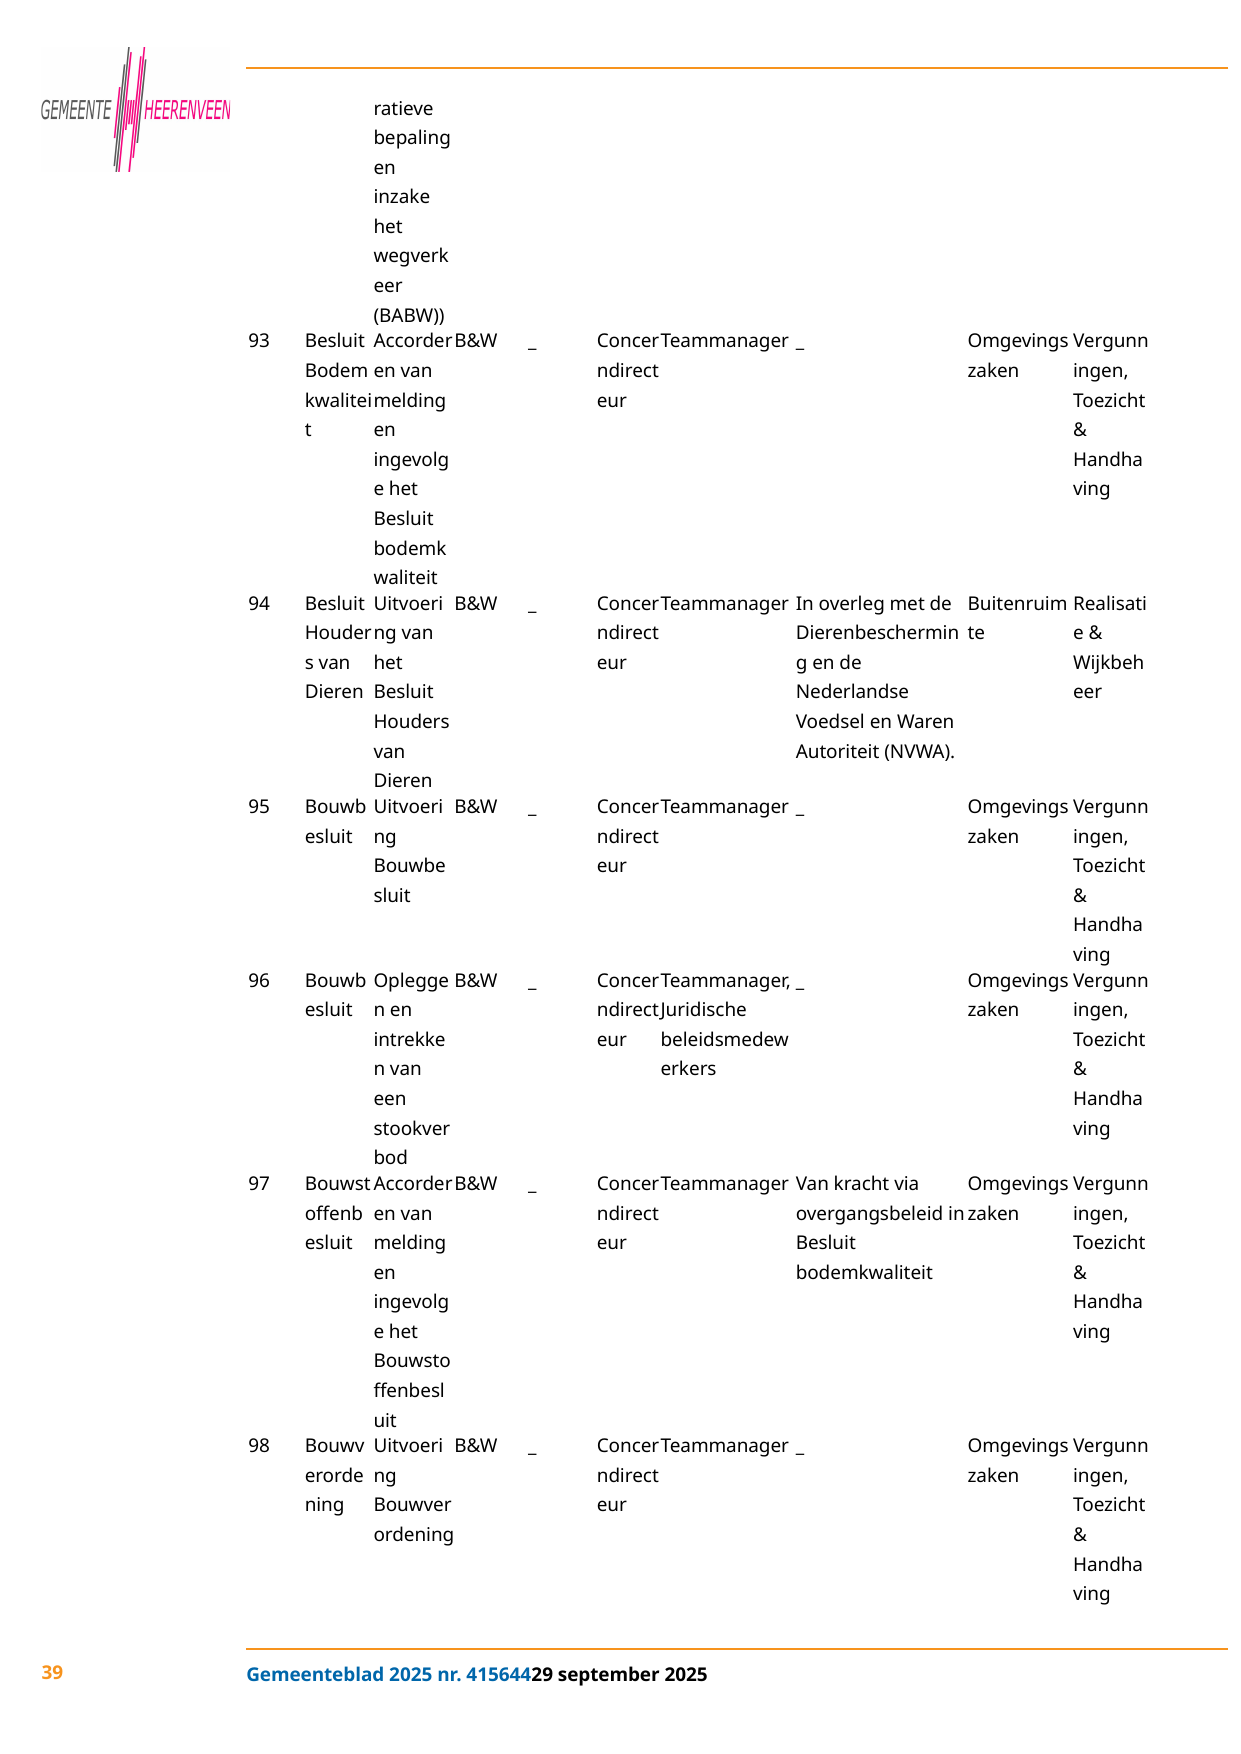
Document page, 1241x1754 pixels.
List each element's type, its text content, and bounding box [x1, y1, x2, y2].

table_cell _ [528, 328, 597, 590]
table_cell Besluit Houders van Dieren [305, 590, 373, 793]
table_cell ratieve bepalingen inzake het wegverkeer (BABW)) [373, 95, 454, 328]
table_cell _ [528, 590, 597, 793]
table_cell Uitvoering Bouwbesluit [373, 793, 454, 967]
table_cell Accorderen van meldingen ingevolge het Bouwstoffenbesluit [373, 1170, 454, 1432]
table_cell B&W [454, 328, 528, 590]
table_cell 97 [248, 1170, 304, 1432]
table_cell Vergunningen, Toezicht & Handhaving [1073, 1433, 1152, 1606]
table_cell Omgevingszaken [968, 793, 1073, 967]
table_cell Teammanager [660, 328, 796, 590]
table_cell Concerndirecteur [597, 967, 660, 1170]
table_cell Bouwbesluit [305, 793, 373, 967]
table_cell _ [796, 328, 967, 590]
table_cell [597, 95, 660, 328]
table_cell [305, 95, 373, 328]
table_cell Omgevingszaken [968, 1170, 1073, 1432]
table_cell Teammanager [660, 1433, 796, 1606]
table_cell Vergunningen, Toezicht & Handhaving [1073, 793, 1152, 967]
table_cell [1073, 95, 1152, 328]
table_cell Besluit Bodemkwaliteit [305, 328, 373, 590]
table_cell Bouwbesluit [305, 967, 373, 1170]
table_cell Omgevingszaken [968, 967, 1073, 1170]
table_cell [528, 95, 597, 328]
table_cell Uitvoering Bouwverordening [373, 1433, 454, 1606]
table_cell _ [528, 793, 597, 967]
table_cell In overleg met de Dierenbescherming en de Nederlandse Voedsel en Waren Autoriteit (NVWA). [796, 590, 967, 793]
table_cell B&W [454, 1170, 528, 1432]
table_cell [968, 95, 1073, 328]
table_cell _ [796, 967, 967, 1170]
table_cell B&W [454, 1433, 528, 1606]
table_cell 95 [248, 793, 304, 967]
table_cell B&W [454, 967, 528, 1170]
table_cell Accorderen van meldingen ingevolge het Besluit bodemkwaliteit [373, 328, 454, 590]
table_cell _ [796, 793, 967, 967]
table_cell 94 [248, 590, 304, 793]
table_cell Realisatie & Wijkbeheer [1073, 590, 1152, 793]
table_cell Buitenruimte [968, 590, 1073, 793]
table_cell Concerndirecteur [597, 793, 660, 967]
table_cell 98 [248, 1433, 304, 1606]
table_cell B&W [454, 793, 528, 967]
table_cell Omgevingszaken [968, 1433, 1073, 1606]
table_cell B&W [454, 590, 528, 793]
table_cell Concerndirecteur [597, 590, 660, 793]
table_cell Teammanager [660, 1170, 796, 1432]
table_cell Opleggen en intrekken van een stookverbod [373, 967, 454, 1170]
table_cell Concerndirecteur [597, 1170, 660, 1432]
table_cell Bouwstoffenbesluit [305, 1170, 373, 1432]
table_cell Teammanager [660, 590, 796, 793]
table_cell [660, 95, 796, 328]
table_cell _ [796, 1433, 967, 1606]
table_cell Omgevingszaken [968, 328, 1073, 590]
table_cell 96 [248, 967, 304, 1170]
table_cell [454, 95, 528, 328]
table_cell _ [528, 1433, 597, 1606]
table_cell _ [528, 1170, 597, 1432]
table_cell Concerndirecteur [597, 328, 660, 590]
table_cell Bouwverordening [305, 1433, 373, 1606]
table_cell [796, 95, 967, 328]
table_cell Vergunningen, Toezicht & Handhaving [1073, 967, 1152, 1170]
table_cell Vergunningen, Toezicht & Handhaving [1073, 328, 1152, 590]
table_cell Teammanager, Juridische beleidsmedewerkers [660, 967, 796, 1170]
table_cell Vergunningen, Toezicht & Handhaving [1073, 1170, 1152, 1432]
table_cell Teammanager [660, 793, 796, 967]
table_cell [248, 95, 304, 328]
table_cell _ [528, 967, 597, 1170]
table_cell 93 [248, 328, 304, 590]
table_cell Uitvoering van het Besluit Houders van Dieren [373, 590, 454, 793]
table_cell Van kracht via overgangsbeleid in Besluit bodemkwaliteit [796, 1170, 967, 1432]
table_cell Concerndirecteur [597, 1433, 660, 1606]
picture [41, 47, 231, 172]
